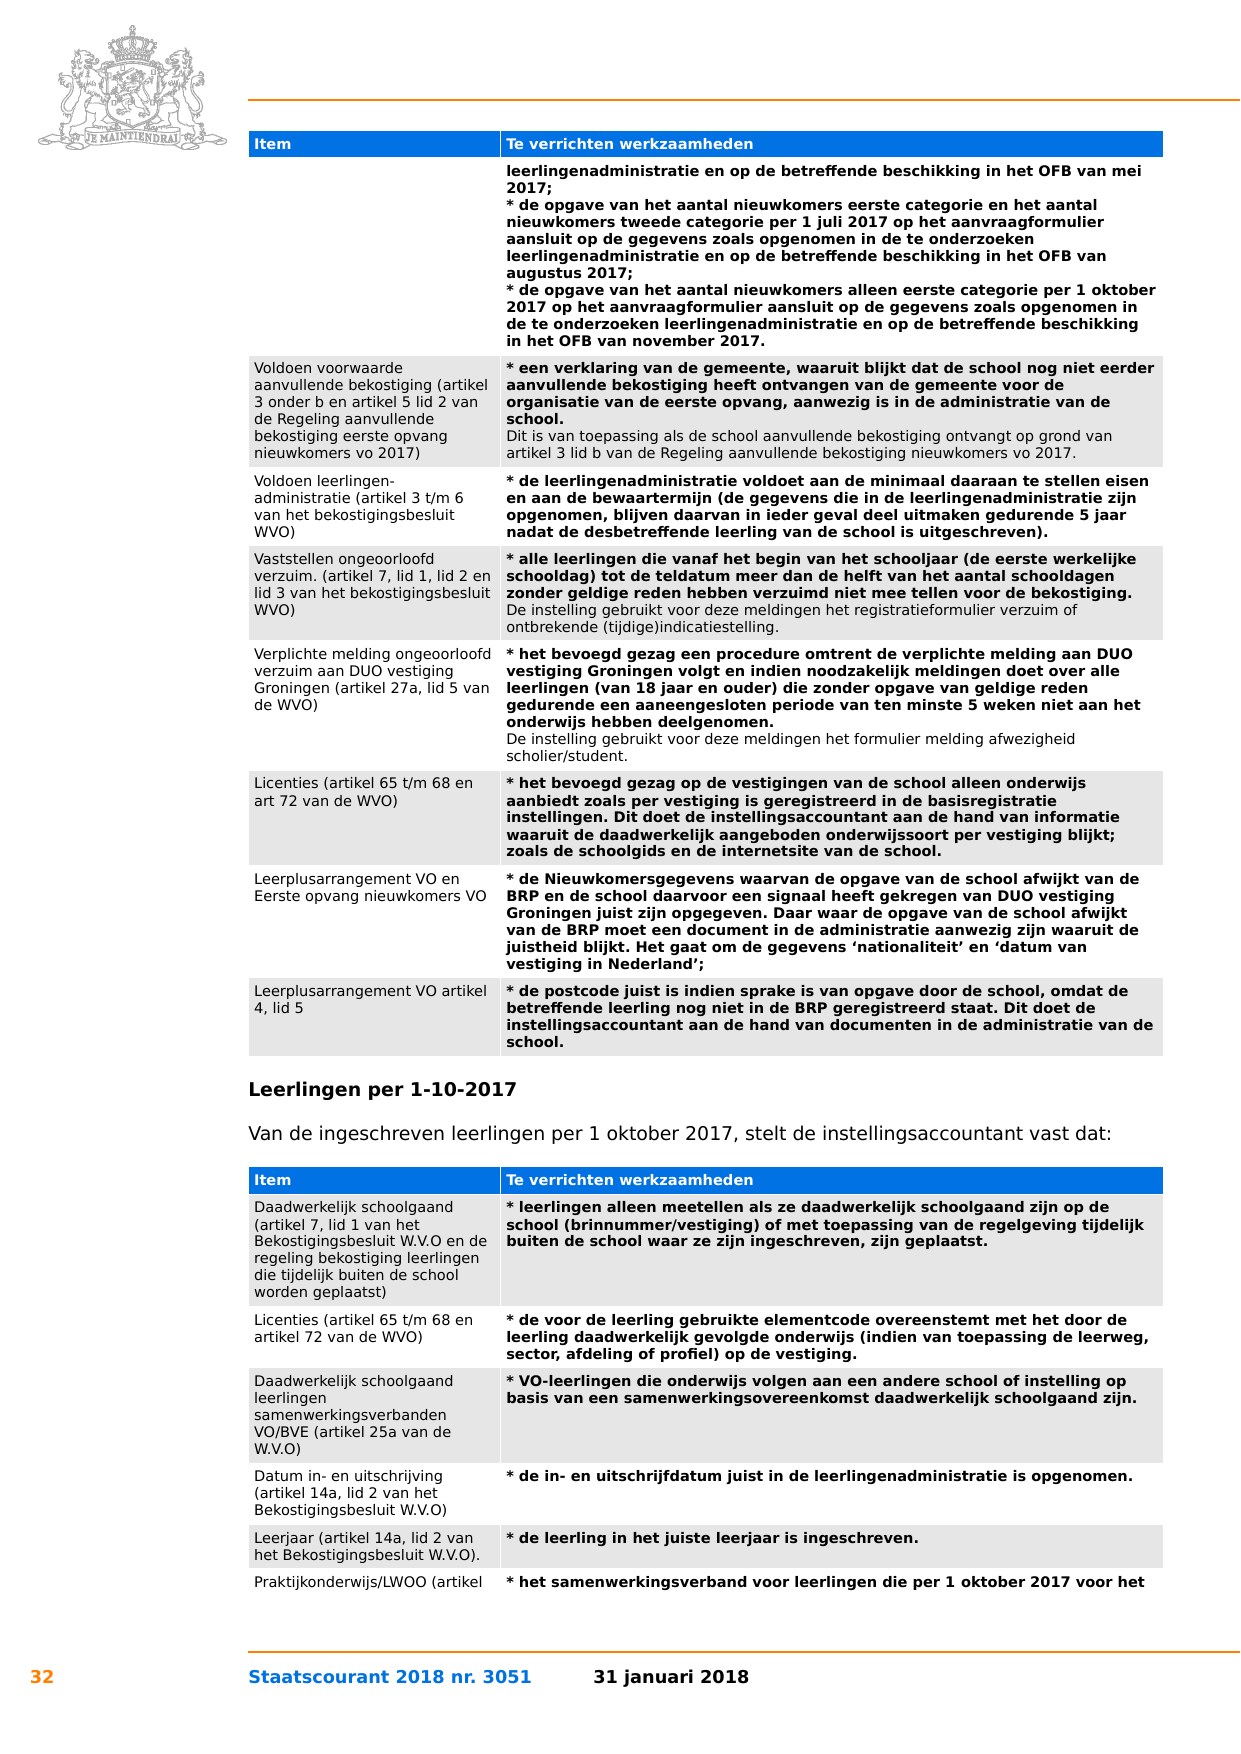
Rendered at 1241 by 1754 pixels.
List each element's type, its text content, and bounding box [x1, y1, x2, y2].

text Van de ingeschreven leerlingen per 1 oktober 2017, stelt de instellingsaccountant vast dat: [248, 1122, 1163, 1144]
table_header Te verrichten werkzaamheden [501, 1167, 1163, 1194]
table_cell Leerplusarrangement VO artikel 4, lid 5 [249, 978, 500, 1056]
table_cell * de leerling in het juiste leerjaar is ingeschreven. [501, 1525, 1163, 1568]
table_cell Vaststellen ongeoorloofd verzuim. (artikel 7, lid 1, lid 2 en lid 3 van het bekostigingsbesluit WVO) [249, 546, 500, 640]
subtitle Leerlingen per 1-10-2017 [248, 1078, 1163, 1101]
table_cell * VO-leerlingen die onderwijs volgen aan een andere school of instelling op basis van een samenwerkingsovereenkomst daadwerkelijk schoolgaand zijn. [501, 1368, 1163, 1463]
table_cell * het bevoegd gezag op de vestigingen van de school alleen onderwijs aanbiedt zoals per vestiging is geregistreerd in de basisregistratie instellingen. Dit doet de instellingsaccountant aan de hand van informatie waaruit de daadwerkelijk aangeboden onderwijssoort per vestiging blijkt; zoals de schoolgids en de internetsite van de school. [501, 771, 1163, 865]
table_cell * de voor de leerling gebruikte elementcode overeenstemt met het door de leerling daadwerkelijk gevolgde onderwijs (indien van toepassing de leerweg, sector, afdeling of profiel) op de vestiging. [501, 1307, 1163, 1367]
table_cell Licenties (artikel 65 t/m 68 en artikel 72 van de WVO) [249, 1307, 500, 1367]
table_cell Daadwerkelijk schoolgaand leerlingen samenwerkingsverbanden VO/BVE (artikel 25a van de W.V.O) [249, 1368, 500, 1463]
table_cell Praktijkonderwijs/LWOO (artikel [249, 1569, 500, 1596]
picture [38, 25, 227, 150]
table_header Item [249, 1167, 500, 1194]
table_cell Voldoen voorwaarde aanvullende bekostiging (artikel 3 onder b en artikel 5 lid 2 van de Regeling aanvullende bekostiging eerste opvang nieuwkomers vo 2017) [249, 356, 500, 467]
table_cell leerlingenadministratie en op de betreffende beschikking in het OFB van mei 2017; * de opgave van het aantal nieuwkomers eerste categorie en het aantal nieuwkomers tweede categorie per 1 juli 2017 op het aanvraagformulier aansluit op de gegevens zoals opgenomen in de te onderzoeken leerlingenadministratie en op de betreffende beschikking in het OFB van augustus 2017; * de opgave van het aantal nieuwkomers alleen eerste categorie per 1 oktober 2017 op het aanvraagformulier aansluit op de gegevens zoals opgenomen in de te onderzoeken leerlingenadministratie en op de betreffende beschikking in het OFB van november 2017. [501, 158, 1163, 354]
table_cell * het bevoegd gezag een procedure omtrent de verplichte melding aan DUO vestiging Groningen volgt en indien noodzakelijk meldingen doet over alle leerlingen (van 18 jaar en ouder) die zonder opgave van geldige reden gedurende een aaneengesloten periode van ten minste 5 weken niet aan het onderwijs hebben deelgenomen. De instelling gebruikt voor deze meldingen het formulier melding afwezigheid scholier/student. [501, 641, 1163, 770]
table_cell * de leerlingenadministratie voldoet aan de minimaal daaraan te stellen eisen en aan de bewaartermijn (de gegevens die in de leerlingenadministratie zijn opgenomen, blijven daarvan in ieder geval deel uitmaken gedurende 5 jaar nadat de desbetreffende leerling van de school is uitgeschreven). [501, 468, 1163, 545]
table_cell * een verklaring van de gemeente, waaruit blijkt dat de school nog niet eerder aanvullende bekostiging heeft ontvangen van de gemeente voor de organisatie van de eerste opvang, aanwezig is in de administratie van de school. Dit is van toepassing als de school aanvullende bekostiging ontvangt op grond van artikel 3 lid b van de Regeling aanvullende bekostiging nieuwkomers vo 2017. [501, 356, 1163, 467]
table_cell * de postcode juist is indien sprake is van opgave door de school, omdat de betreffende leerling nog niet in de BRP geregistreerd staat. Dit doet de instellingsaccountant aan de hand van documenten in de administratie van de school. [501, 978, 1163, 1056]
table_cell [249, 158, 500, 354]
table_cell * het samenwerkingsverband voor leerlingen die per 1 oktober 2017 voor het [501, 1569, 1163, 1596]
table_header Te verrichten werkzaamheden [501, 131, 1163, 157]
table_cell Daadwerkelijk schoolgaand (artikel 7, lid 1 van het Bekostigingsbesluit W.V.O en de regeling bekostiging leerlingen die tijdelijk buiten de school worden geplaatst) [249, 1195, 500, 1306]
table_cell Datum in- en uitschrijving (artikel 14a, lid 2 van het Bekostigingsbesluit W.V.O) [249, 1464, 500, 1524]
table_cell * alle leerlingen die vanaf het begin van het schooljaar (de eerste werkelijke schooldag) tot de teldatum meer dan de helft van het aantal schooldagen zonder geldige reden hebben verzuimd niet mee tellen voor de bekostiging. De instelling gebruikt voor deze meldingen het registratieformulier verzuim of ontbrekende (tijdige)indicatiestelling. [501, 546, 1163, 640]
table_header Item [249, 131, 500, 157]
table_cell Verplichte melding ongeoorloofd verzuim aan DUO vestiging Groningen (artikel 27a, lid 5 van de WVO) [249, 641, 500, 770]
table_cell Leerjaar (artikel 14a, lid 2 van het Bekostigingsbesluit W.V.O). [249, 1525, 500, 1568]
table_cell Leerplusarrangement VO en Eerste opvang nieuwkomers VO [249, 866, 500, 977]
table_cell * de Nieuwkomersgegevens waarvan de opgave van de school afwijkt van de BRP en de school daarvoor een signaal heeft gekregen van DUO vestiging Groningen juist zijn opgegeven. Daar waar de opgave van de school afwijkt van de BRP moet een document in de administratie aanwezig zijn waaruit de juistheid blijkt. Het gaat om de gegevens ‘nationaliteit’ en ‘datum van vestiging in Nederland’; [501, 866, 1163, 977]
table_cell Licenties (artikel 65 t/m 68 en art 72 van de WVO) [249, 771, 500, 865]
table_cell * de in- en uitschrijfdatum juist in de leerlingenadministratie is opgenomen. [501, 1464, 1163, 1524]
table_cell * leerlingen alleen meetellen als ze daadwerkelijk schoolgaand zijn op de school (brinnummer/vestiging) of met toepassing van de regelgeving tijdelijk buiten de school waar ze zijn ingeschreven, zijn geplaatst. [501, 1195, 1163, 1306]
table_cell Voldoen leerlingen- administratie (artikel 3 t/m 6 van het bekostigingsbesluit WVO) [249, 468, 500, 545]
